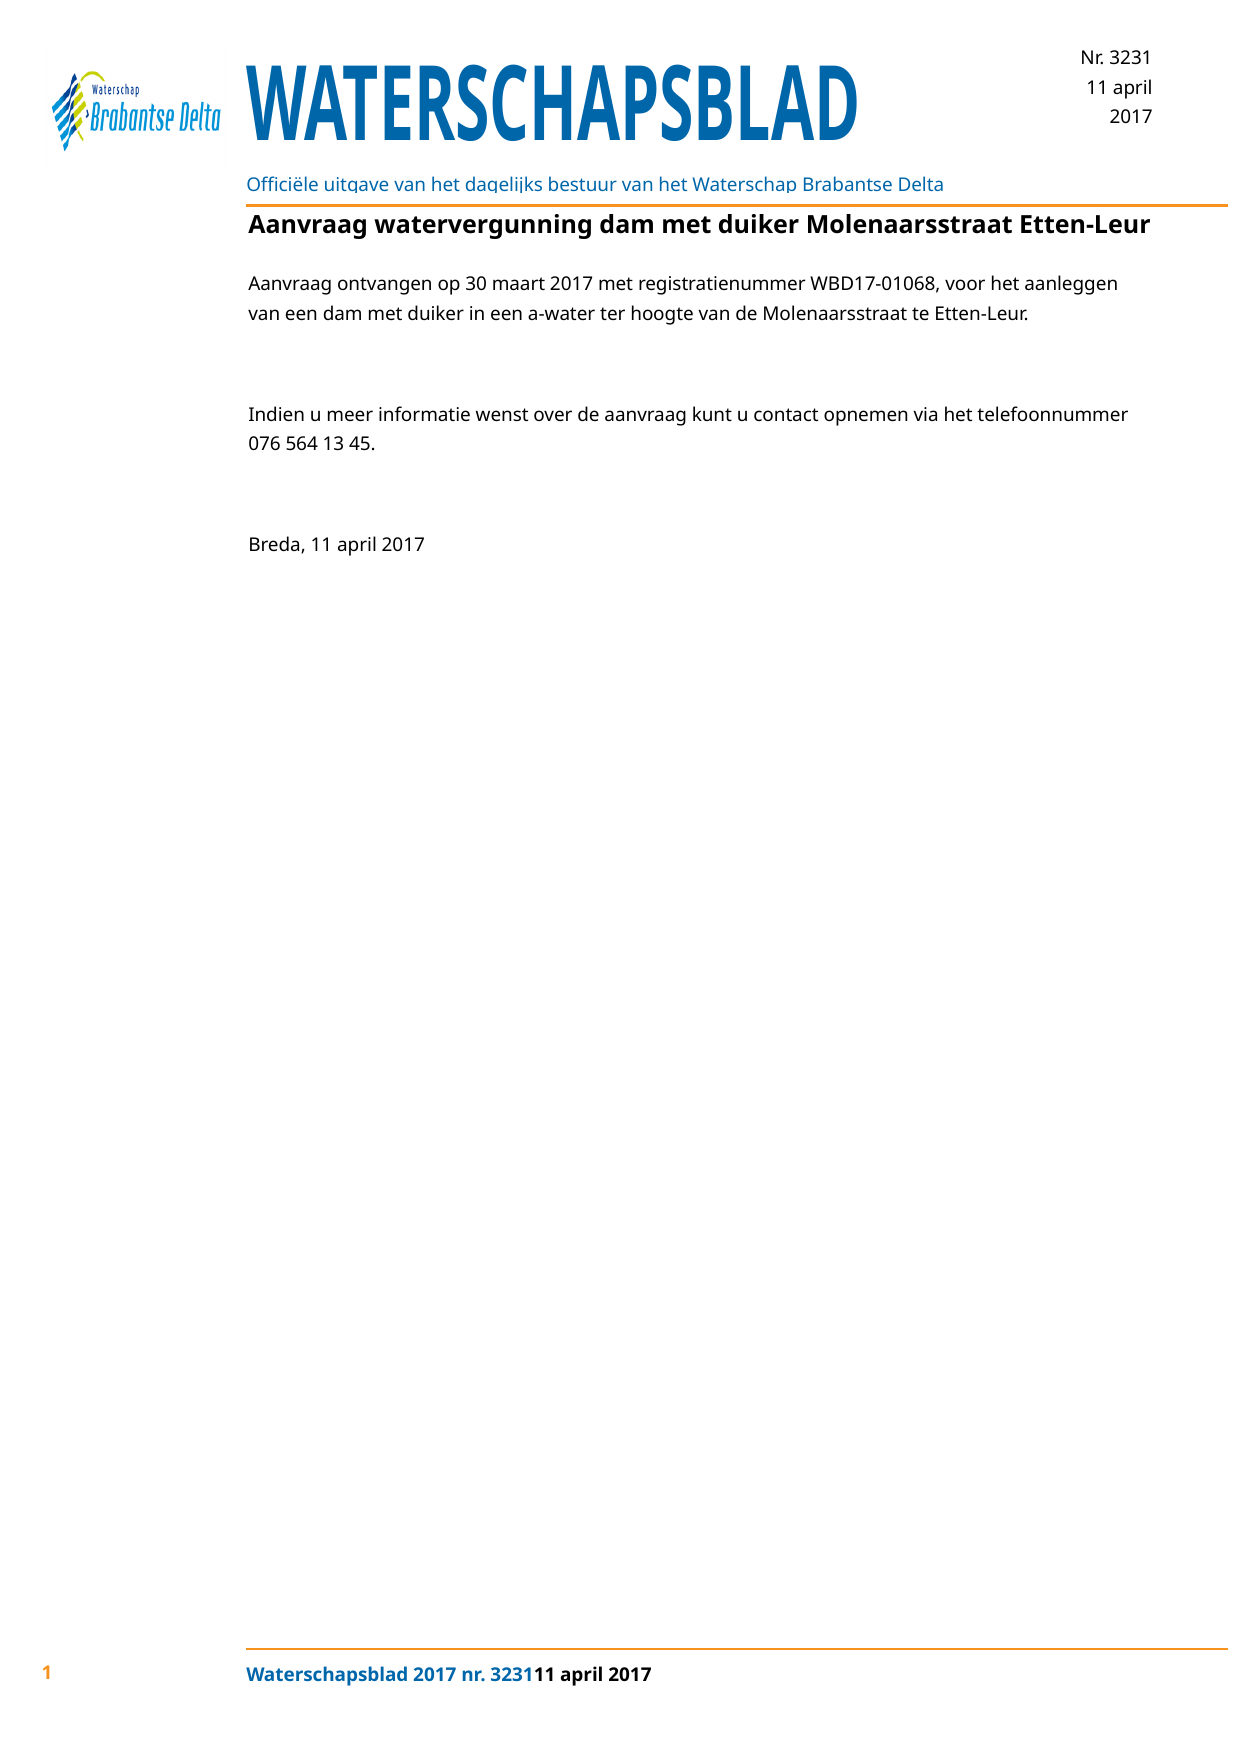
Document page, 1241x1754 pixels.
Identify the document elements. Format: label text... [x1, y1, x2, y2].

text Indien u meer informatie wenst over de aanvraag kunt u contact opnemen via het telefoonnummer 076 564 13 45. [248, 401, 1152, 456]
picture [41, 47, 231, 172]
text Aanvraag watervergunning dam met duiker Molenaarsstraat Etten-Leur [248, 207, 1152, 241]
text Breda, 11 april 2017 [248, 531, 1152, 557]
text Aanvraag ontvangen op 30 maart 2017 met registratienummer WBD17-01068, voor het aanleggen van een dam met duiker in een a-water ter hoogte van de Molenaarsstraat te Etten-Leur. [248, 270, 1152, 326]
